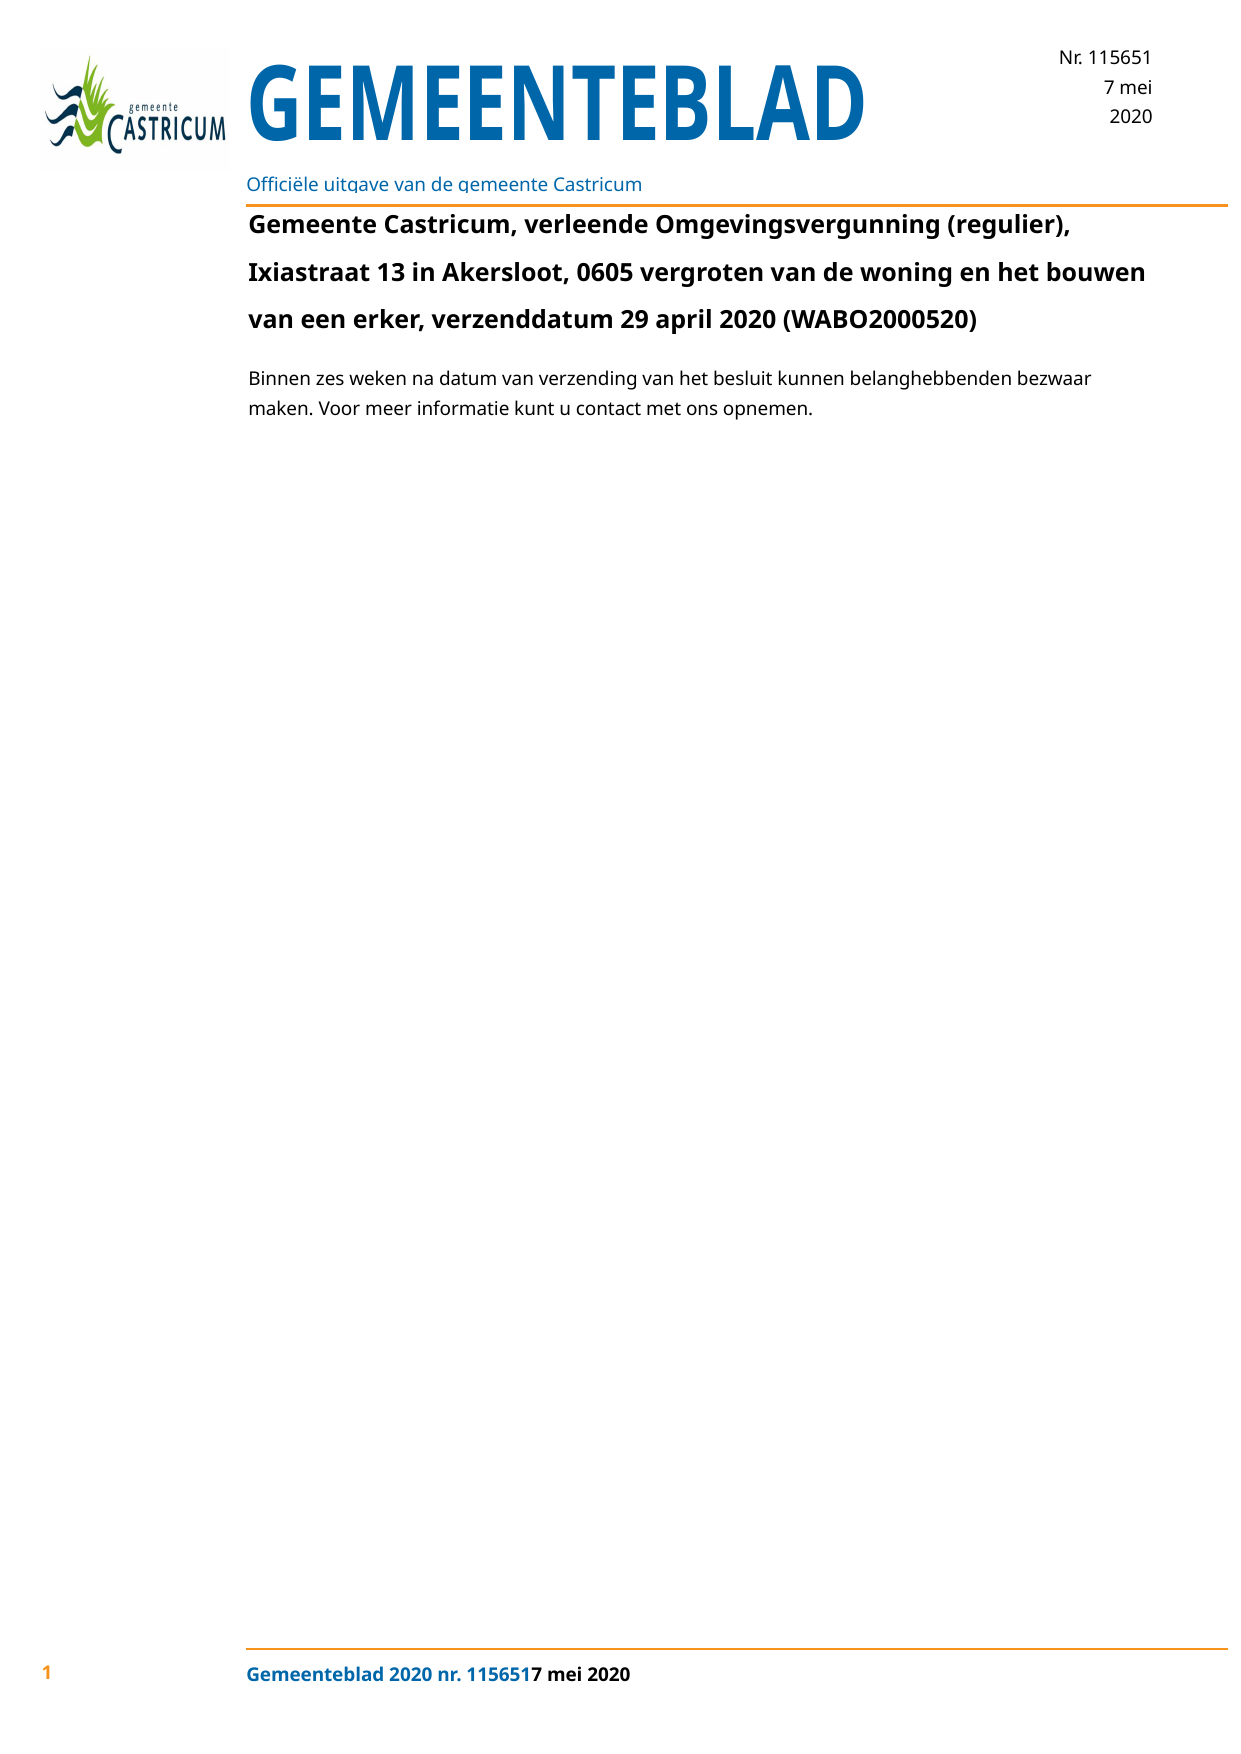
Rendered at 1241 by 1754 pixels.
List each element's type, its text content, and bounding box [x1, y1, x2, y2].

text Gemeente Castricum, verleende Omgevingsvergunning (regulier), Ixiastraat 13 in Akersloot, 0605 vergroten van de woning en het bouwen van een erker, verzenddatum 29 april 2020 (WABO2000520) [248, 207, 1152, 336]
picture [41, 47, 231, 172]
text Binnen zes weken na datum van verzending van het besluit kunnen belanghebbenden bezwaar maken. Voor meer informatie kunt u contact met ons opnemen. [248, 366, 1152, 421]
